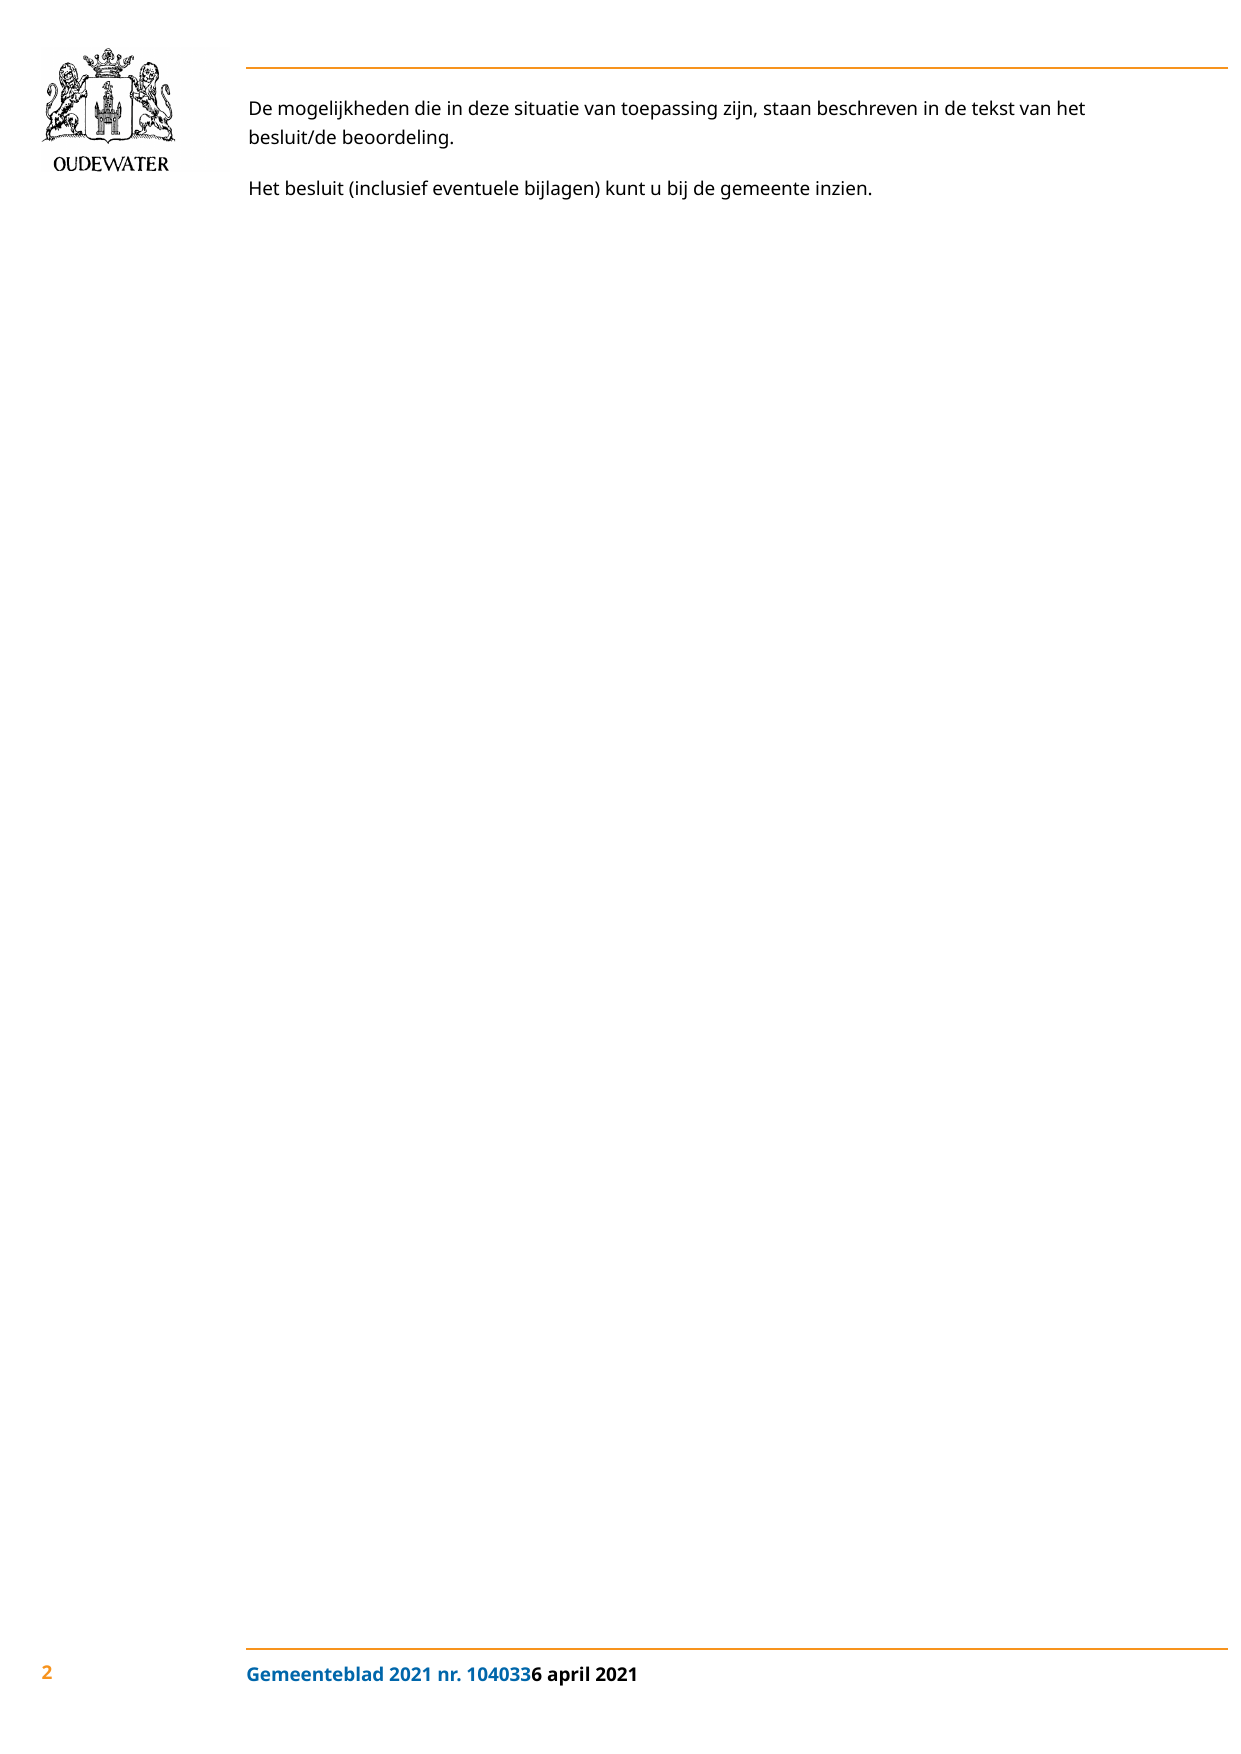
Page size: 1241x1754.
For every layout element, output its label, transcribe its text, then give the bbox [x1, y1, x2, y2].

text Het besluit (inclusief eventuele bijlagen) kunt u bij de gemeente inzien. [248, 175, 1152, 201]
text De mogelijkheden die in deze situatie van toepassing zijn, staan beschreven in de tekst van het besluit/de beoordeling. [248, 95, 1152, 150]
picture [41, 47, 231, 172]
